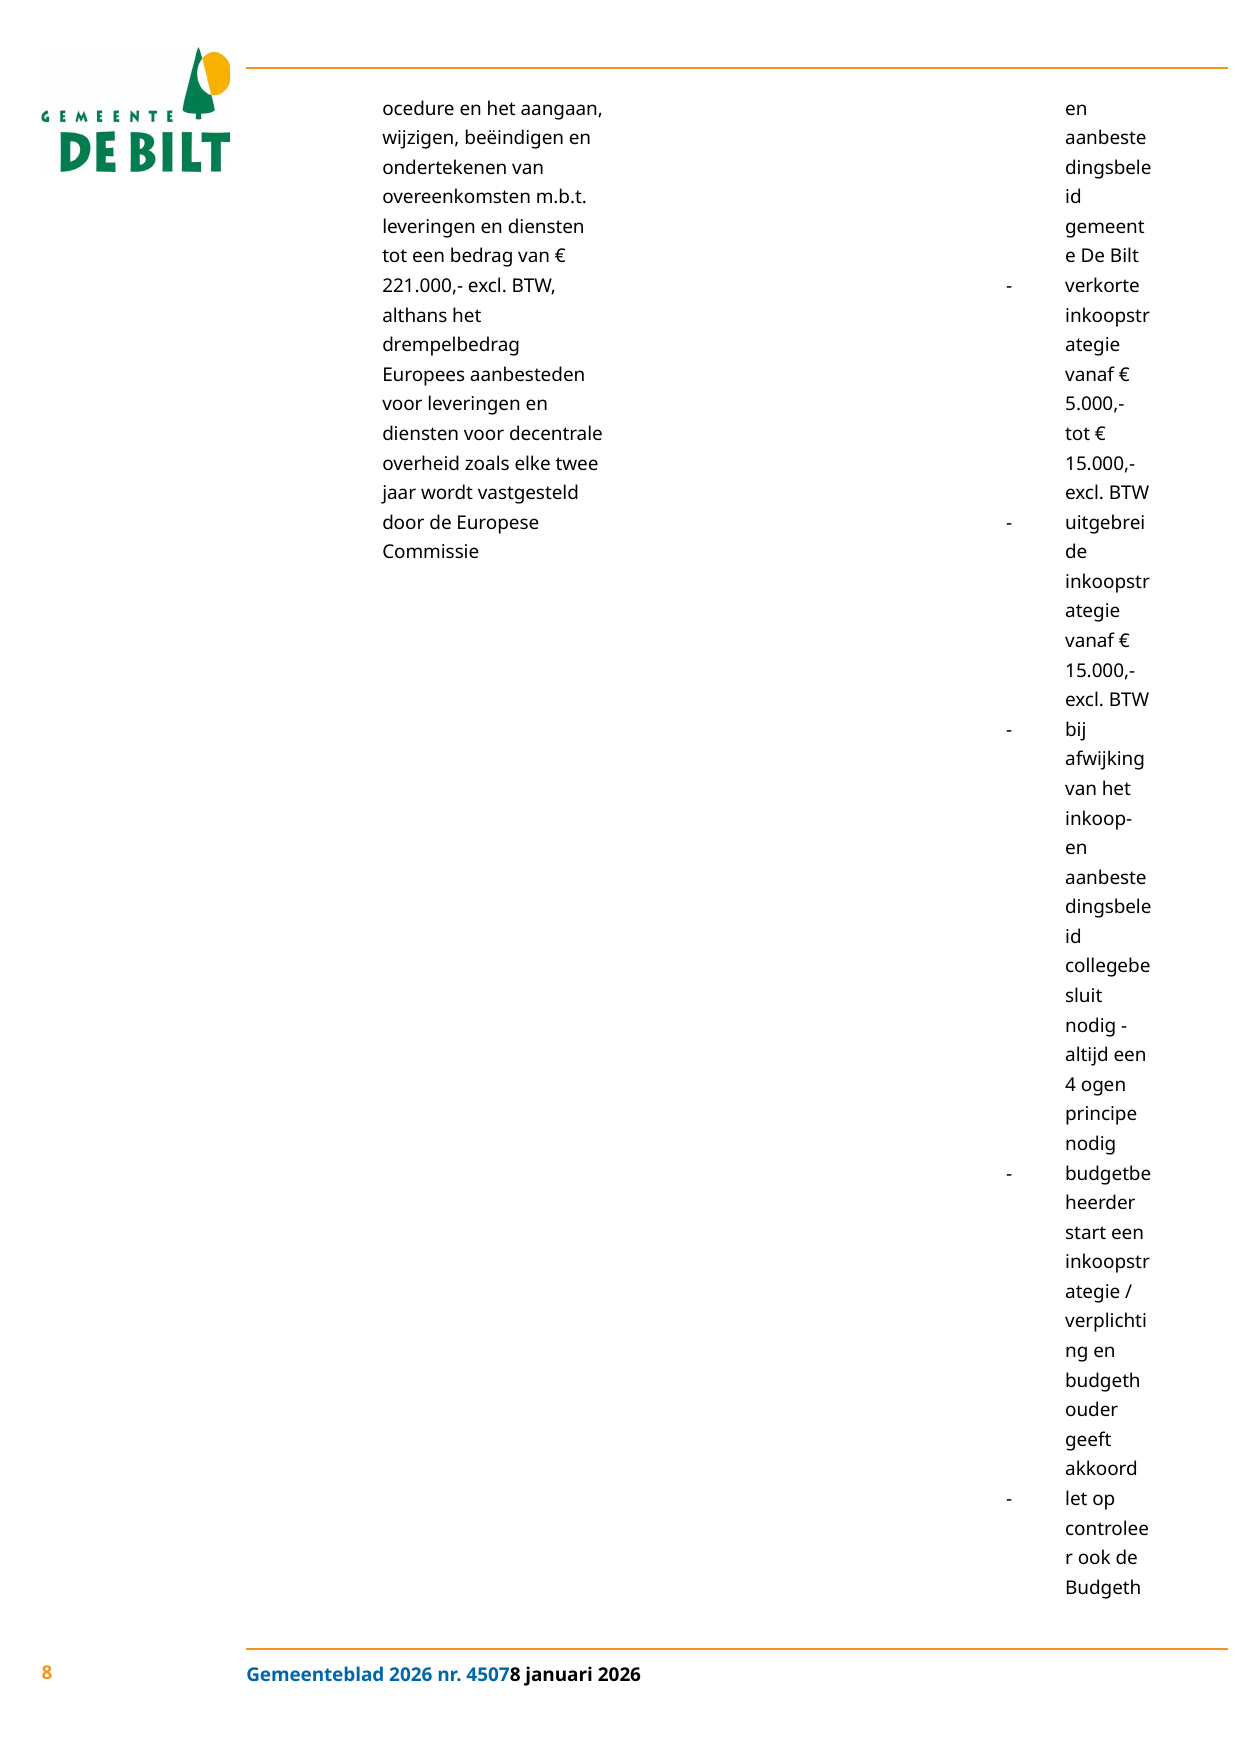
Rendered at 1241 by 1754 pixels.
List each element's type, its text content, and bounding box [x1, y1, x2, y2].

table_cell [248, 95, 382, 1600]
table_cell [872, 95, 1006, 1600]
picture [41, 47, 231, 172]
table_cell en aanbestedingsbeleid gemeente De Bilt verkorte inkoopstrategie vanaf € 5.000,- tot € 15.000,- excl. BTW uitgebreide inkoopstrategie vanaf € 15.000,- excl. BTW bij afwijking van het inkoop- en aanbestedingsbeleid collegebesluit nodig - altijd een 4 ogen principe nodig budgetbeheerder start een inkoopstrategie / verplichting en budgethouder geeft akkoord let op controleer ook de Budgeth [1006, 95, 1152, 1600]
table_cell [604, 95, 738, 1600]
table_cell ocedure en het aangaan, wijzigen, beëindigen en ondertekenen van overeenkomsten m.b.t. leveringen en diensten tot een bedrag van € 221.000,- excl. BTW, althans het drempelbedrag Europees aanbesteden voor leveringen en diensten voor decentrale overheid zoals elke twee jaar wordt vastgesteld door de Europese Commissie [382, 95, 603, 1600]
table_cell [738, 95, 872, 1600]
